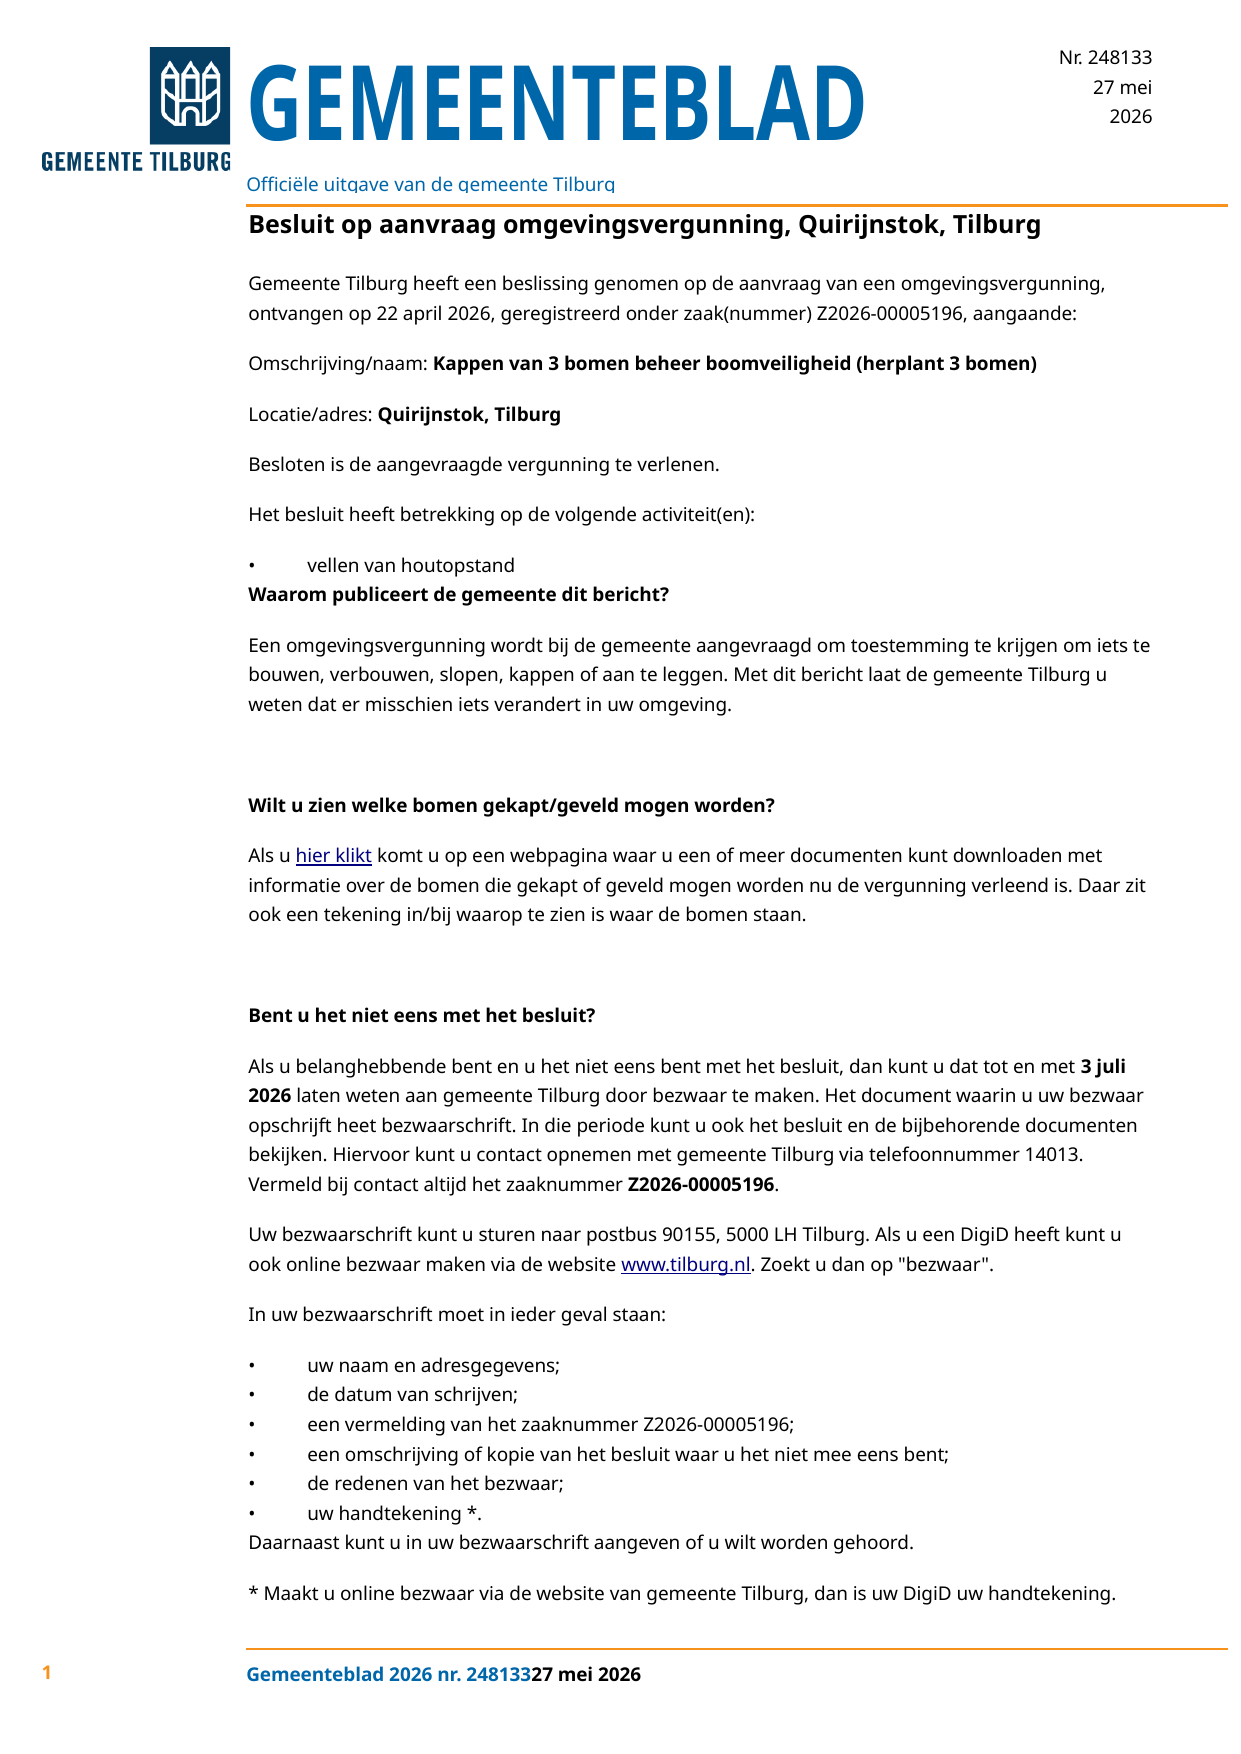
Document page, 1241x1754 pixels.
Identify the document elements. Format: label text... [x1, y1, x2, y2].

text Omschrijving/naam: Kappen van 3 bomen beheer boomveiligheid (herplant 3 bomen) [248, 350, 1152, 376]
list uw handtekening *. [248, 1500, 1152, 1526]
text Als u belanghebbende bent en u het niet eens bent met het besluit, dan kunt u dat tot en met 3 juli 2026 laten weten aan gemeente Tilburg door bezwaar te maken. Het document waarin u uw bezwaar opschrijft heet bezwaarschrift. In die periode kunt u ook het besluit en de bijbehorende documenten bekijken. Hiervoor kunt u contact opnemen met gemeente Tilburg via telefoonnummer 14013. Vermeld bij contact altijd het zaaknummer Z2026-00005196. [248, 1053, 1152, 1197]
text Als u hier klikt komt u op een webpagina waar u een of meer documenten kunt downloaden met informatie over de bomen die gekapt of geveld mogen worden nu de vergunning verleend is. Daar zit ook een tekening in/bij waarop te zien is waar de bomen staan. [248, 842, 1152, 927]
text Daarnaast kunt u in uw bezwaarschrift aangeven of u wilt worden gehoord. [248, 1529, 1152, 1555]
text Bent u het niet eens met het besluit? [248, 1002, 1152, 1028]
list de redenen van het bezwaar; [248, 1470, 1152, 1496]
list de datum van schrijven; [248, 1382, 1152, 1407]
text In uw bezwaarschrift moet in ieder geval staan: [248, 1302, 1152, 1327]
text Wilt u zien welke bomen gekapt/geveld mogen worden? [248, 792, 1152, 818]
list uw naam en adresgegevens; [248, 1352, 1152, 1378]
text Gemeente Tilburg heeft een beslissing genomen op de aanvraag van een omgevingsvergunning, ontvangen op 22 april 2026, geregistreerd onder zaak(nummer) Z2026-00005196, aangaande: [248, 270, 1152, 326]
text * Maakt u online bezwaar via de website van gemeente Tilburg, dan is uw DigiD uw handtekening. [248, 1580, 1152, 1606]
list vellen van houtopstand [248, 552, 1152, 578]
list een omschrijving of kopie van het besluit waar u het niet mee eens bent; [248, 1441, 1152, 1466]
text Uw bezwaarschrift kunt u sturen naar postbus 90155, 5000 LH Tilburg. Als u een DigiD heeft kunt u ook online bezwaar maken via de website www.tilburg.nl. Zoekt u dan op "bezwaar". [248, 1222, 1152, 1277]
text Besluit op aanvraag omgevingsvergunning, Quirijnstok, Tilburg [248, 207, 1152, 241]
picture [41, 47, 231, 172]
text Het besluit heeft betrekking op de volgende activiteit(en): [248, 502, 1152, 527]
text Waarom publiceert de gemeente dit bericht? [248, 582, 1152, 607]
text Locatie/adres: Quirijnstok, Tilburg [248, 401, 1152, 426]
text Een omgevingsvergunning wordt bij de gemeente aangevraagd om toestemming te krijgen om iets te bouwen, verbouwen, slopen, kappen of aan te leggen. Met dit bericht laat de gemeente Tilburg u weten dat er misschien iets verandert in uw omgeving. [248, 632, 1152, 717]
text Besloten is de aangevraagde vergunning te verlenen. [248, 451, 1152, 477]
list een vermelding van het zaaknummer Z2026-00005196; [248, 1411, 1152, 1437]
